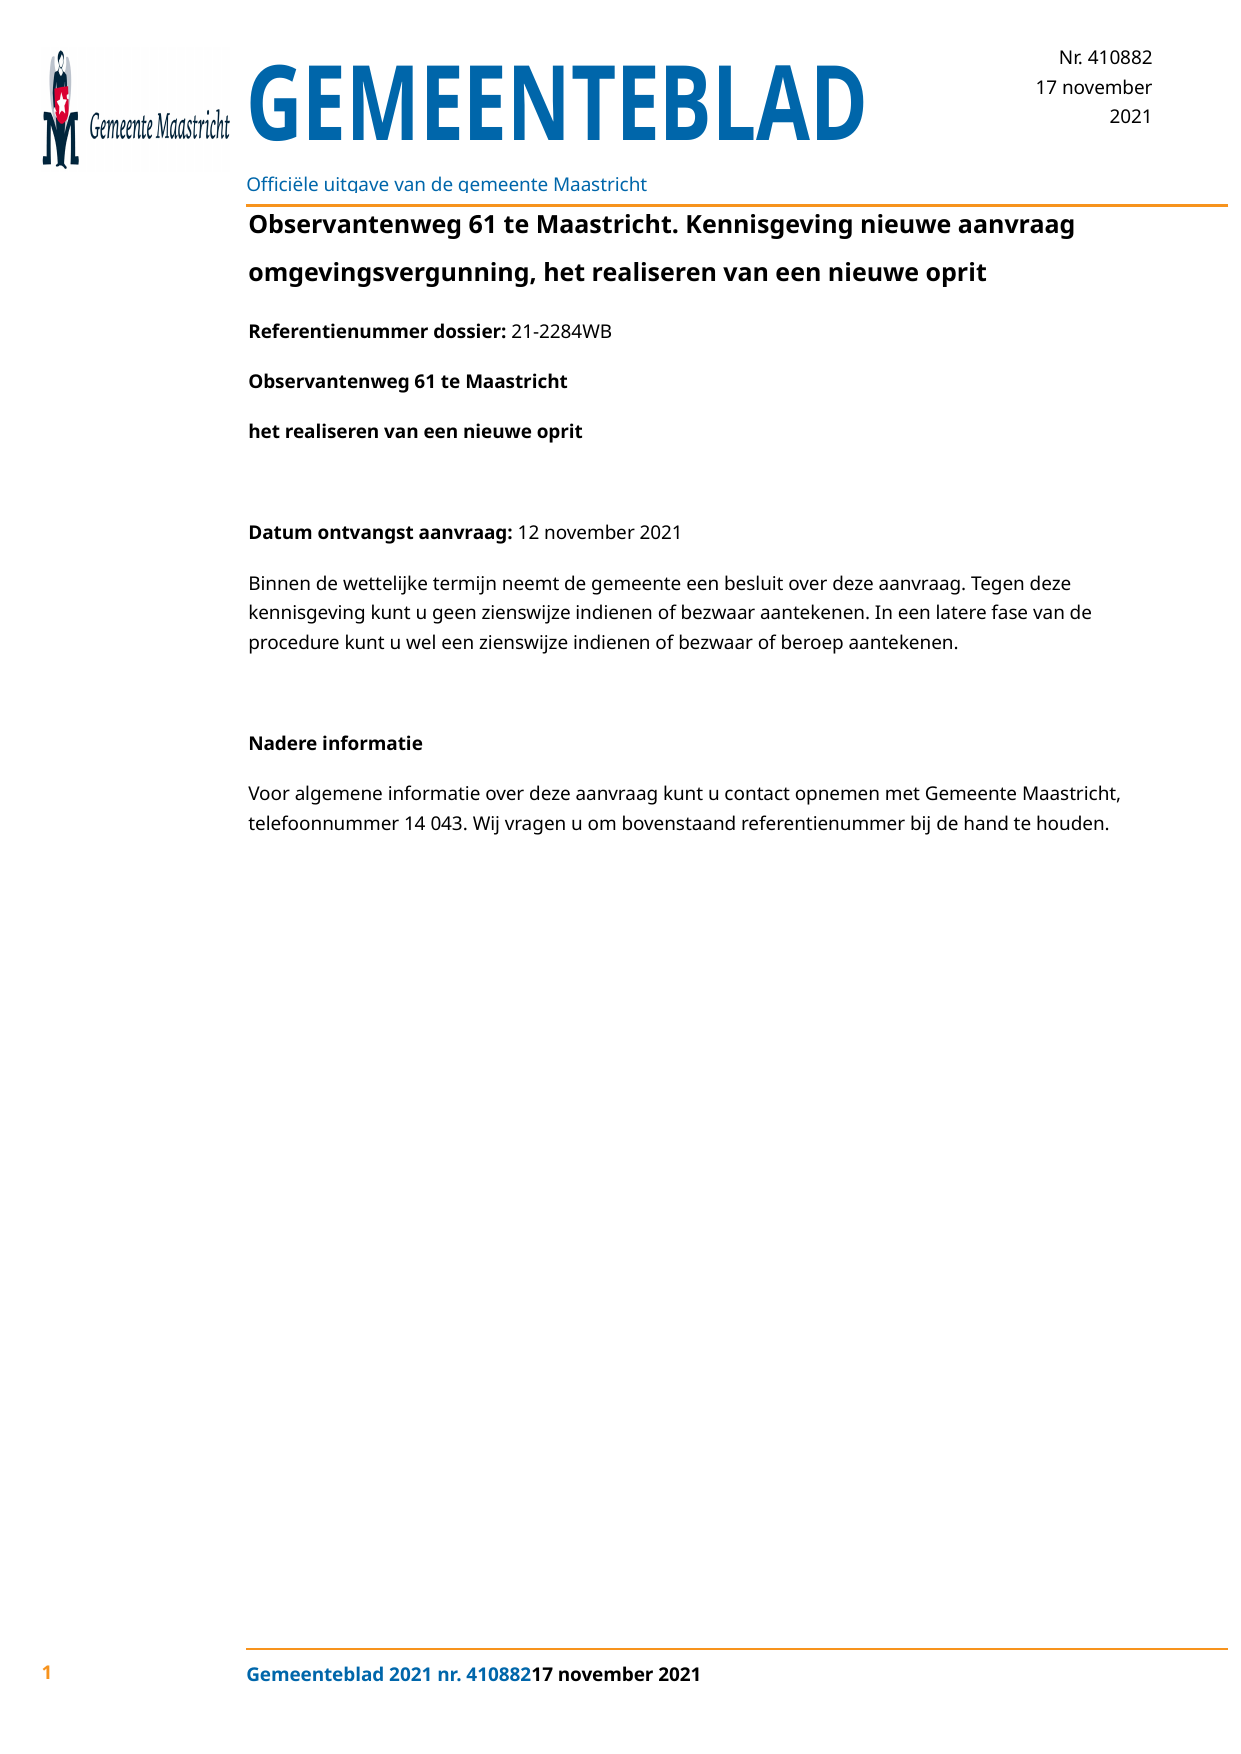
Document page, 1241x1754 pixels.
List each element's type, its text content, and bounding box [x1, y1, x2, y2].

text Referentienummer dossier: 21-2284WB [248, 318, 1152, 344]
text Observantenweg 61 te Maastricht [248, 368, 1152, 394]
text Binnen de wettelijke termijn neemt de gemeente een besluit over deze aanvraag. Tegen deze kennisgeving kunt u geen zienswijze indienen of bezwaar aantekenen. In een latere fase van de procedure kunt u wel een zienswijze indienen of bezwaar of beroep aantekenen. [248, 570, 1152, 655]
text het realiseren van een nieuwe oprit [248, 419, 1152, 444]
text Voor algemene informatie over deze aanvraag kunt u contact opnemen met Gemeente Maastricht, telefoonnummer 14 043. Wij vragen u om bovenstaand referentienummer bij de hand te houden. [248, 780, 1152, 836]
text Datum ontvangst aanvraag: 12 november 2021 [248, 519, 1152, 545]
picture [41, 47, 231, 172]
text Nadere informatie [248, 730, 1152, 756]
text Observantenweg 61 te Maastricht. Kennisgeving nieuwe aanvraag omgevingsvergunning, het realiseren van een nieuwe oprit [248, 207, 1152, 288]
